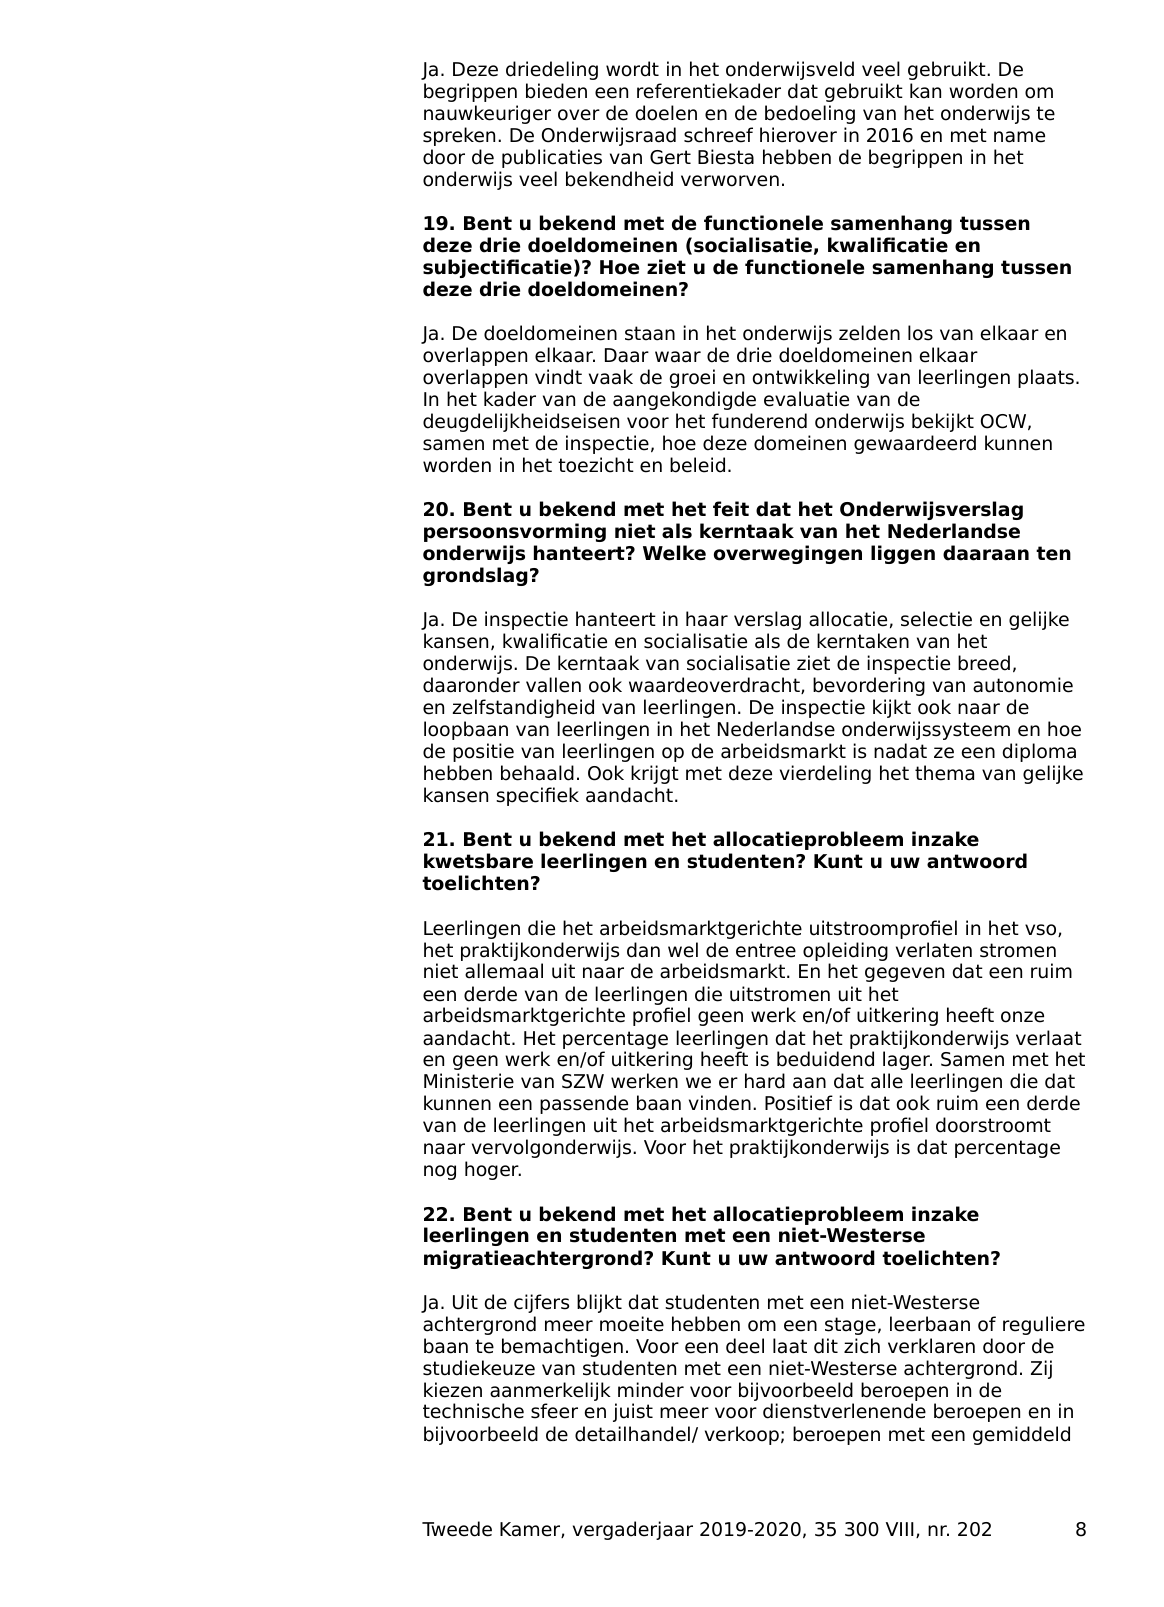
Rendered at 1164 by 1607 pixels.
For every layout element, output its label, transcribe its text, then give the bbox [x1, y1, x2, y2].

text 21. Bent u bekend met het allocatieprobleem inzake kwetsbare leerlingen en studenten? Kunt u uw antwoord toelichten? [422, 829, 1087, 895]
text Ja. Deze driedeling wordt in het onderwijsveld veel gebruikt. De begrippen bieden een referentiekader dat gebruikt kan worden om nauwkeuriger over de doelen en de bedoeling van het onderwijs te spreken. De Onderwijsraad schreef hierover in 2016 en met name door de publicaties van Gert Biesta hebben de begrippen in het onderwijs veel bekendheid verworven. [422, 59, 1087, 191]
text 19. Bent u bekend met de functionele samenhang tussen deze drie doeldomeinen (socialisatie, kwalificatie en subjectificatie)? Hoe ziet u de functionele samenhang tussen deze drie doeldomeinen? [422, 213, 1087, 301]
text 22. Bent u bekend met het allocatieprobleem inzake leerlingen en studenten met een niet-Westerse migratieachtergrond? Kunt u uw antwoord toelichten? [422, 1203, 1087, 1269]
text Leerlingen die het arbeidsmarktgerichte uitstroomprofiel in het vso, het praktijkonderwijs dan wel de entree opleiding verlaten stromen niet allemaal uit naar de arbeidsmarkt. En het gegeven dat een ruim een derde van de leerlingen die uitstromen uit het arbeidsmarktgerichte profiel geen werk en/of uitkering heeft onze aandacht. Het percentage leerlingen dat het praktijkonderwijs verlaat en geen werk en/of uitkering heeft is beduidend lager. Samen met het Ministerie van SZW werken we er hard aan dat alle leerlingen die dat kunnen een passende baan vinden. Positief is dat ook ruim een derde van de leerlingen uit het arbeidsmarktgerichte profiel doorstroomt naar vervolgonderwijs. Voor het praktijkonderwijs is dat percentage nog hoger. [422, 917, 1087, 1181]
text Ja. De doeldomeinen staan in het onderwijs zelden los van elkaar en overlappen elkaar. Daar waar de drie doeldomeinen elkaar overlappen vindt vaak de groei en ontwikkeling van leerlingen plaats. In het kader van de aangekondigde evaluatie van de deugdelijkheidseisen voor het funderend onderwijs bekijkt OCW, samen met de inspectie, hoe deze domeinen gewaardeerd kunnen worden in het toezicht en beleid. [422, 323, 1087, 477]
text 20. Bent u bekend met het feit dat het Onderwijsverslag persoonsvorming niet als kerntaak van het Nederlandse onderwijs hanteert? Welke overwegingen liggen daaraan ten grondslag? [422, 499, 1087, 587]
text Ja. De inspectie hanteert in haar verslag allocatie, selectie en gelijke kansen, kwalificatie en socialisatie als de kerntaken van het onderwijs. De kerntaak van socialisatie ziet de inspectie breed, daaronder vallen ook waardeoverdracht, bevordering van autonomie en zelfstandigheid van leerlingen. De inspectie kijkt ook naar de loopbaan van leerlingen in het Nederlandse onderwijssysteem en hoe de positie van leerlingen op de arbeidsmarkt is nadat ze een diploma hebben behaald. Ook krijgt met deze vierdeling het thema van gelijke kansen specifiek aandacht. [422, 609, 1087, 807]
text Ja. Uit de cijfers blijkt dat studenten met een niet-Westerse achtergrond meer moeite hebben om een stage, leerbaan of reguliere baan te bemachtigen. Voor een deel laat dit zich verklaren door de studiekeuze van studenten met een niet-Westerse achtergrond. Zij kiezen aanmerkelijk minder voor bijvoorbeeld beroepen in de technische sfeer en juist meer voor dienstverlenende beroepen en in bijvoorbeeld de detailhandel/ verkoop; beroepen met een gemiddeld [422, 1292, 1087, 1445]
